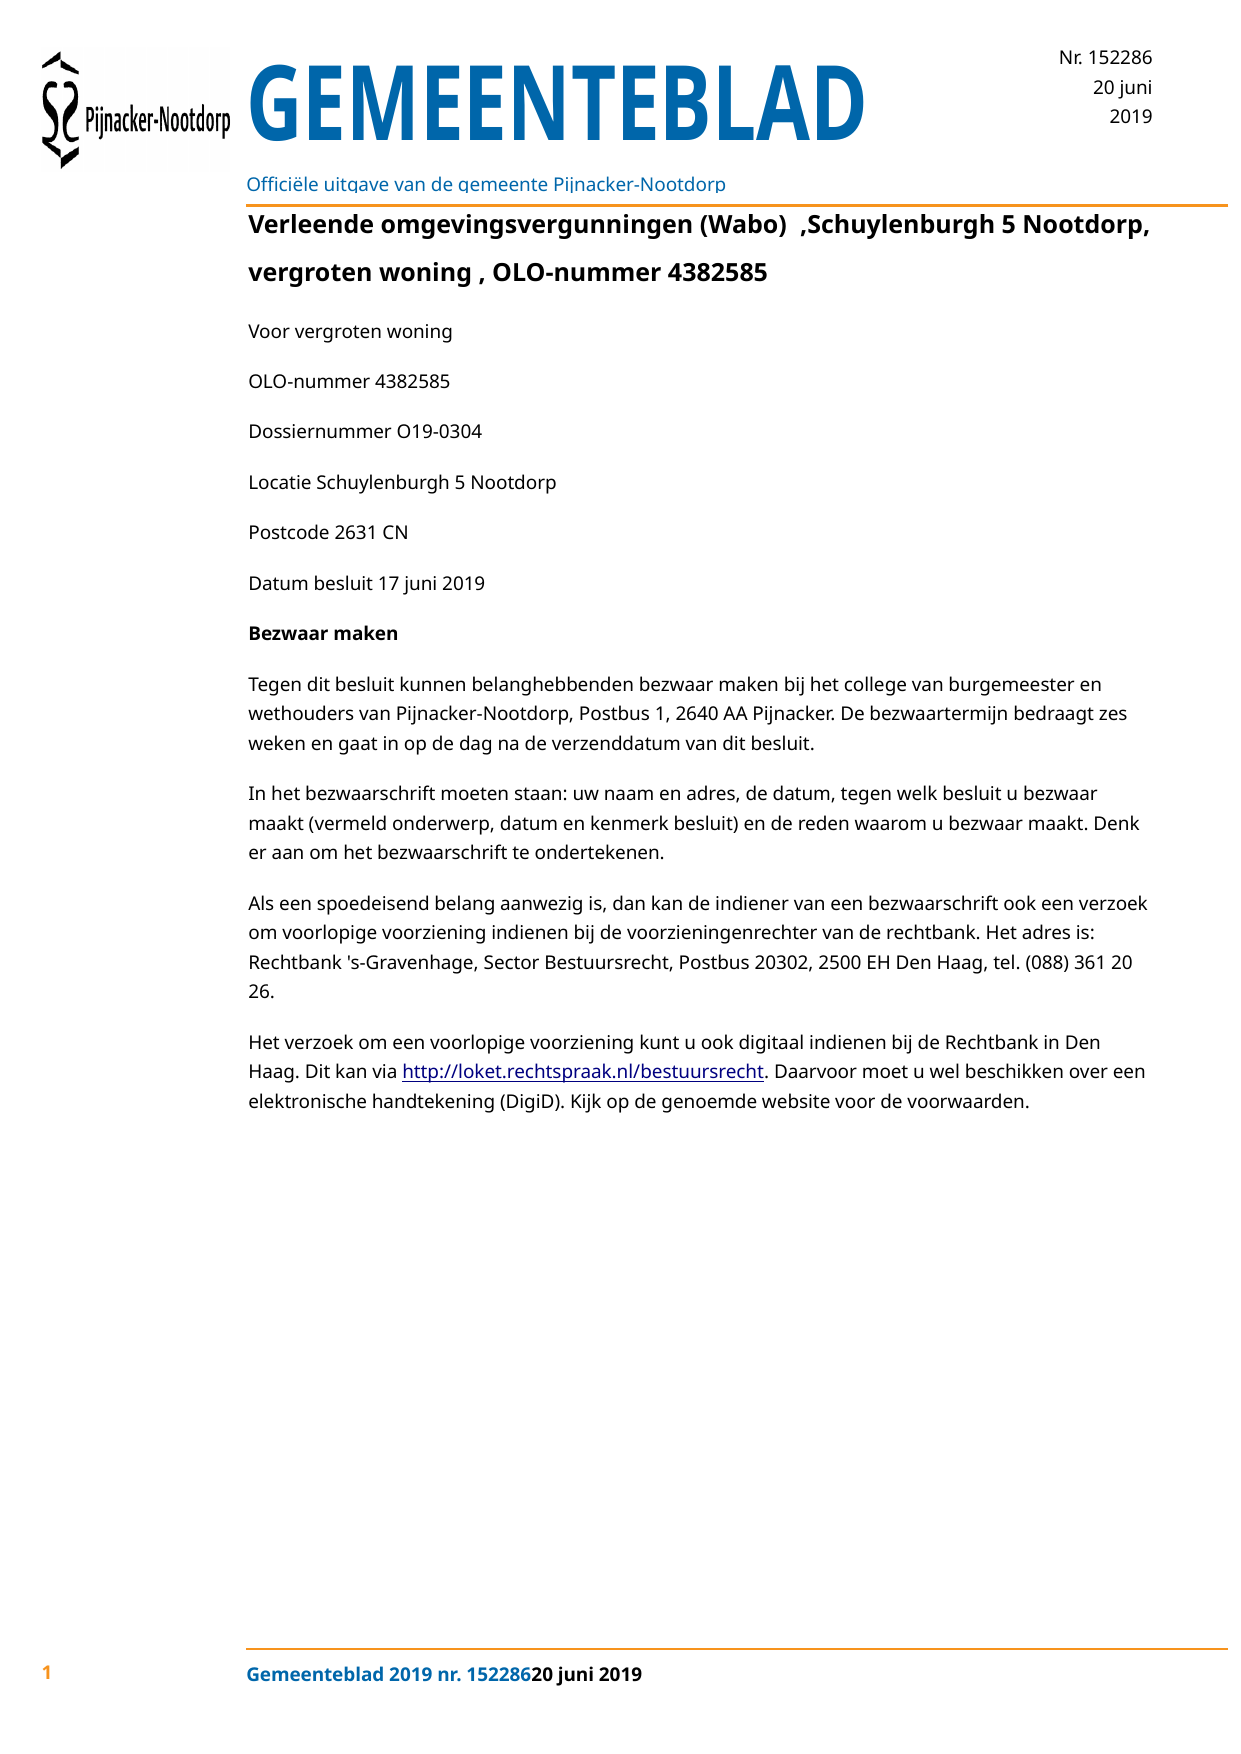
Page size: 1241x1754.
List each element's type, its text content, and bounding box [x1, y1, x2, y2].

text In het bezwaarschrift moeten staan: uw naam en adres, de datum, tegen welk besluit u bezwaar maakt (vermeld onderwerp, datum en kenmerk besluit) en de reden waarom u bezwaar maakt. Denk er aan om het bezwaarschrift te ondertekenen. [248, 780, 1152, 865]
text Voor vergroten woning [248, 318, 1152, 344]
text Verleende omgevingsvergunningen (Wabo) ,Schuylenburgh 5 Nootdorp, vergroten woning , OLO-nummer 4382585 [248, 207, 1152, 288]
text Dossiernummer O19-0304 [248, 419, 1152, 444]
text Bezwaar maken [248, 620, 1152, 646]
text OLO-nummer 4382585 [248, 368, 1152, 394]
text Locatie Schuylenburgh 5 Nootdorp [248, 469, 1152, 495]
text Als een spoedeisend belang aanwezig is, dan kan de indiener van een bezwaarschrift ook een verzoek om voorlopige voorziening indienen bij de voorzieningenrechter van de rechtbank. Het adres is: Rechtbank 's-Gravenhage, Sector Bestuursrecht, Postbus 20302, 2500 EH Den Haag, tel. (088) 361 20 26. [248, 890, 1152, 1004]
text Datum besluit 17 juni 2019 [248, 570, 1152, 596]
picture [41, 47, 231, 172]
text Postcode 2631 CN [248, 519, 1152, 545]
text Tegen dit besluit kunnen belanghebbenden bezwaar maken bij het college van burgemeester en wethouders van Pijnacker-Nootdorp, Postbus 1, 2640 AA Pijnacker. De bezwaartermijn bedraagt zes weken en gaat in op de dag na de verzenddatum van dit besluit. [248, 671, 1152, 756]
text Het verzoek om een voorlopige voorziening kunt u ook digitaal indienen bij de Rechtbank in Den Haag. Dit kan via http://loket.rechtspraak.nl/bestuursrecht. Daarvoor moet u wel beschikken over een elektronische handtekening (DigiD). Kijk op de genoemde website voor de voorwaarden. [248, 1029, 1152, 1114]
